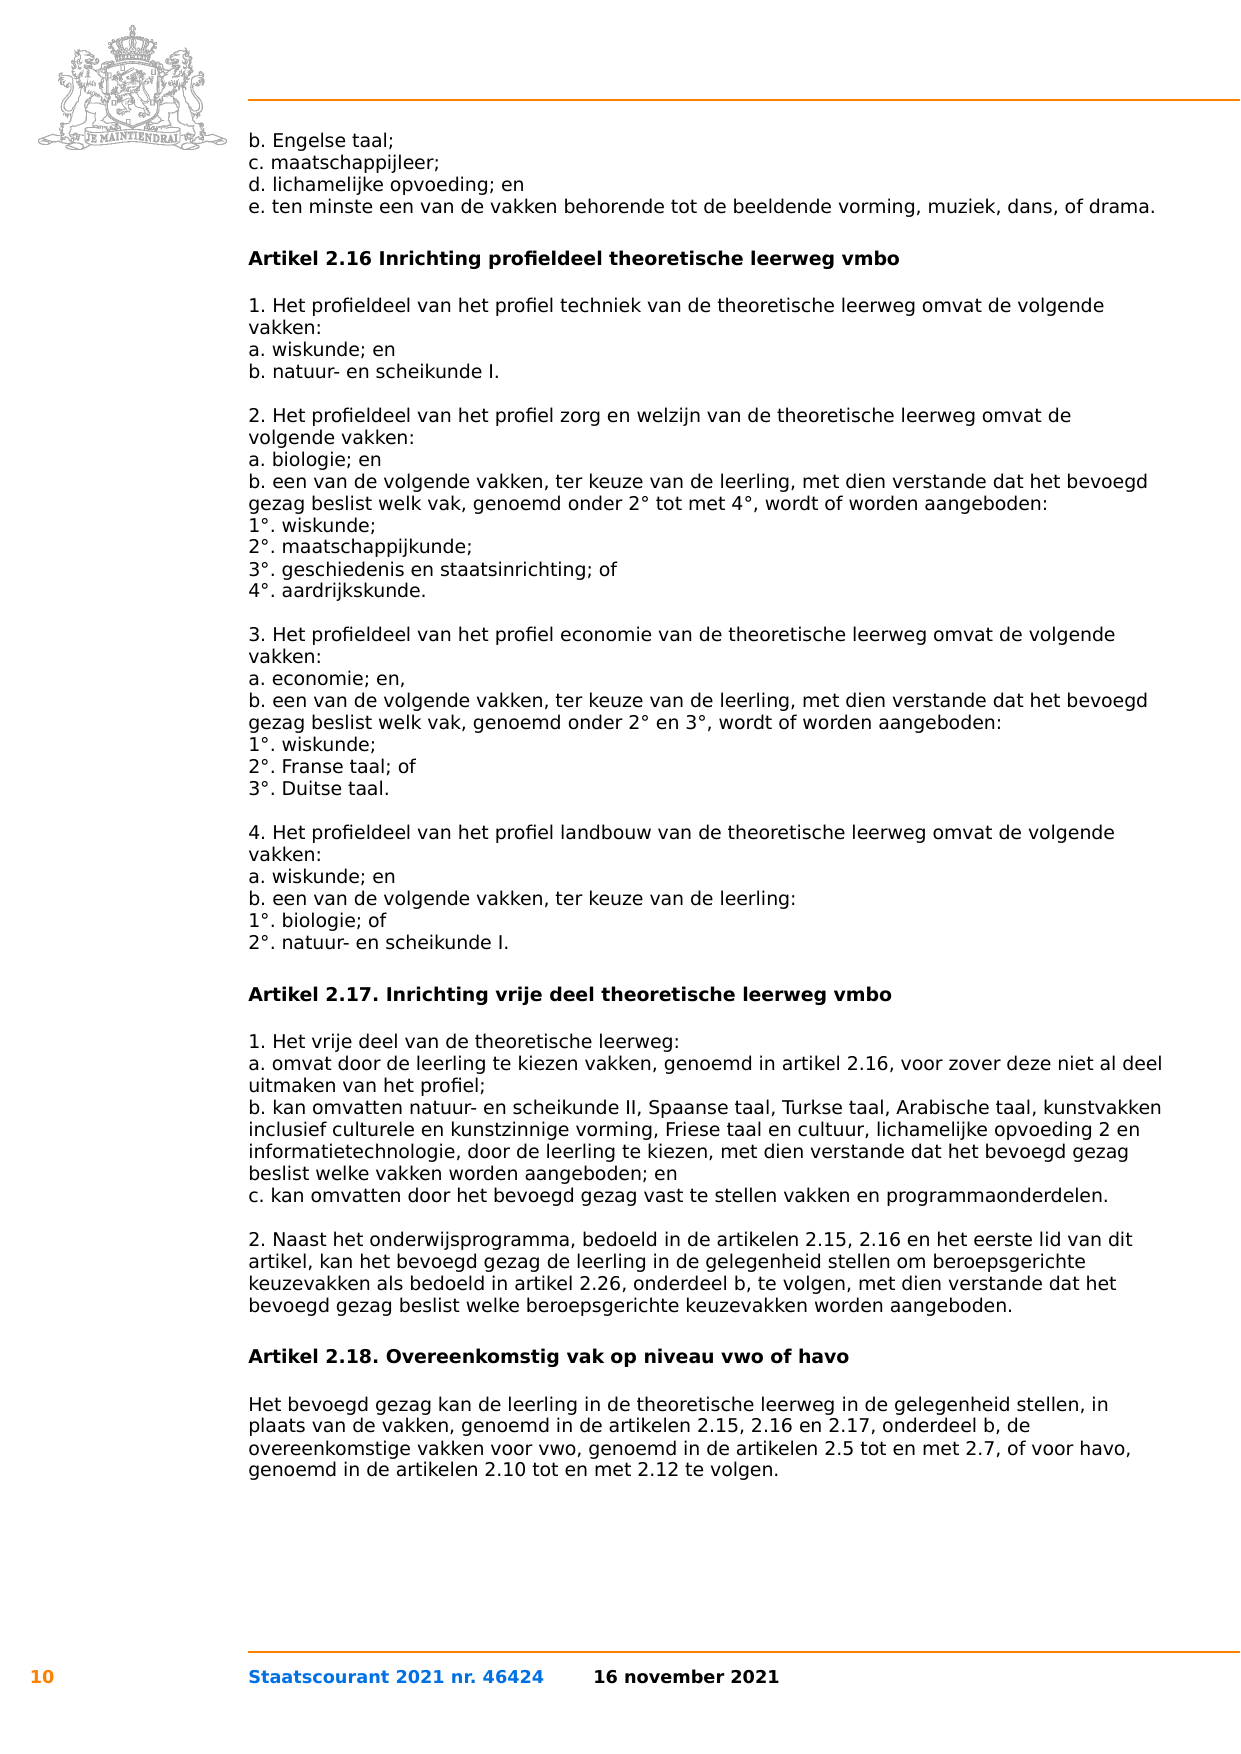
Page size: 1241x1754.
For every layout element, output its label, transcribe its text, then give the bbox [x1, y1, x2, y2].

text b. een van de volgende vakken, ter keuze van de leerling, met dien verstande dat het bevoegd gezag beslist welk vak, genoemd onder 2° en 3°, wordt of worden aangeboden: [248, 690, 1163, 734]
text 2°. Franse taal; of [248, 756, 1163, 778]
text 3°. geschiedenis en staatsinrichting; of [248, 558, 1163, 580]
text a. wiskunde; en [248, 339, 1163, 361]
text c. kan omvatten door het bevoegd gezag vast te stellen vakken en programmaonderdelen. [248, 1185, 1163, 1207]
subtitle Artikel 2.16 Inrichting profieldeel theoretische leerweg vmbo [248, 248, 1163, 270]
text e. ten minste een van de vakken behorende tot de beeldende vorming, muziek, dans, of drama. [248, 196, 1163, 218]
text b. natuur- en scheikunde I. [248, 361, 1163, 383]
text a. omvat door de leerling te kiezen vakken, genoemd in artikel 2.16, voor zover deze niet al deel uitmaken van het profiel; [248, 1053, 1163, 1097]
text b. een van de volgende vakken, ter keuze van de leerling, met dien verstande dat het bevoegd gezag beslist welk vak, genoemd onder 2° tot met 4°, wordt of worden aangeboden: [248, 471, 1163, 514]
text a. economie; en, [248, 668, 1163, 690]
text 2°. natuur- en scheikunde I. [248, 932, 1163, 954]
subtitle Artikel 2.18. Overeenkomstig vak op niveau vwo of havo [248, 1346, 1163, 1368]
text 2°. maatschappijkunde; [248, 536, 1163, 558]
text a. wiskunde; en [248, 866, 1163, 888]
text 3. Het profieldeel van het profiel economie van de theoretische leerweg omvat de volgende vakken: [248, 624, 1163, 668]
text 1°. wiskunde; [248, 514, 1163, 536]
text 1. Het profieldeel van het profiel techniek van de theoretische leerweg omvat de volgende vakken: [248, 295, 1163, 339]
text a. biologie; en [248, 448, 1163, 471]
text Het bevoegd gezag kan de leerling in de theoretische leerweg in de gelegenheid stellen, in plaats van de vakken, genoemd in de artikelen 2.15, 2.16 en 2.17, onderdeel b, de overeenkomstige vakken voor vwo, genoemd in de artikelen 2.5 tot en met 2.7, of voor havo, genoemd in de artikelen 2.10 tot en met 2.12 te volgen. [248, 1393, 1163, 1481]
text b. Engelse taal; [248, 130, 1163, 152]
text 1°. biologie; of [248, 910, 1163, 932]
text b. kan omvatten natuur- en scheikunde II, Spaanse taal, Turkse taal, Arabische taal, kunstvakken inclusief culturele en kunstzinnige vorming, Friese taal en cultuur, lichamelijke opvoeding 2 en informatietechnologie, door de leerling te kiezen, met dien verstande dat het bevoegd gezag beslist welke vakken worden aangeboden; en [248, 1097, 1163, 1185]
text 2. Naast het onderwijsprogramma, bedoeld in de artikelen 2.15, 2.16 en het eerste lid van dit artikel, kan het bevoegd gezag de leerling in de gelegenheid stellen om beroepsgerichte keuzevakken als bedoeld in artikel 2.26, onderdeel b, te volgen, met dien verstande dat het bevoegd gezag beslist welke beroepsgerichte keuzevakken worden aangeboden. [248, 1228, 1163, 1316]
text 4°. aardrijkskunde. [248, 580, 1163, 602]
text 3°. Duitse taal. [248, 778, 1163, 800]
text 1°. wiskunde; [248, 734, 1163, 756]
text 2. Het profieldeel van het profiel zorg en welzijn van de theoretische leerweg omvat de volgende vakken: [248, 404, 1163, 448]
text d. lichamelijke opvoeding; en [248, 174, 1163, 196]
subtitle Artikel 2.17. Inrichting vrije deel theoretische leerweg vmbo [248, 984, 1163, 1006]
text 1. Het vrije deel van de theoretische leerweg: [248, 1031, 1163, 1053]
text b. een van de volgende vakken, ter keuze van de leerling: [248, 888, 1163, 910]
text c. maatschappijleer; [248, 152, 1163, 174]
text 4. Het profieldeel van het profiel landbouw van de theoretische leerweg omvat de volgende vakken: [248, 822, 1163, 866]
picture [38, 25, 227, 150]
